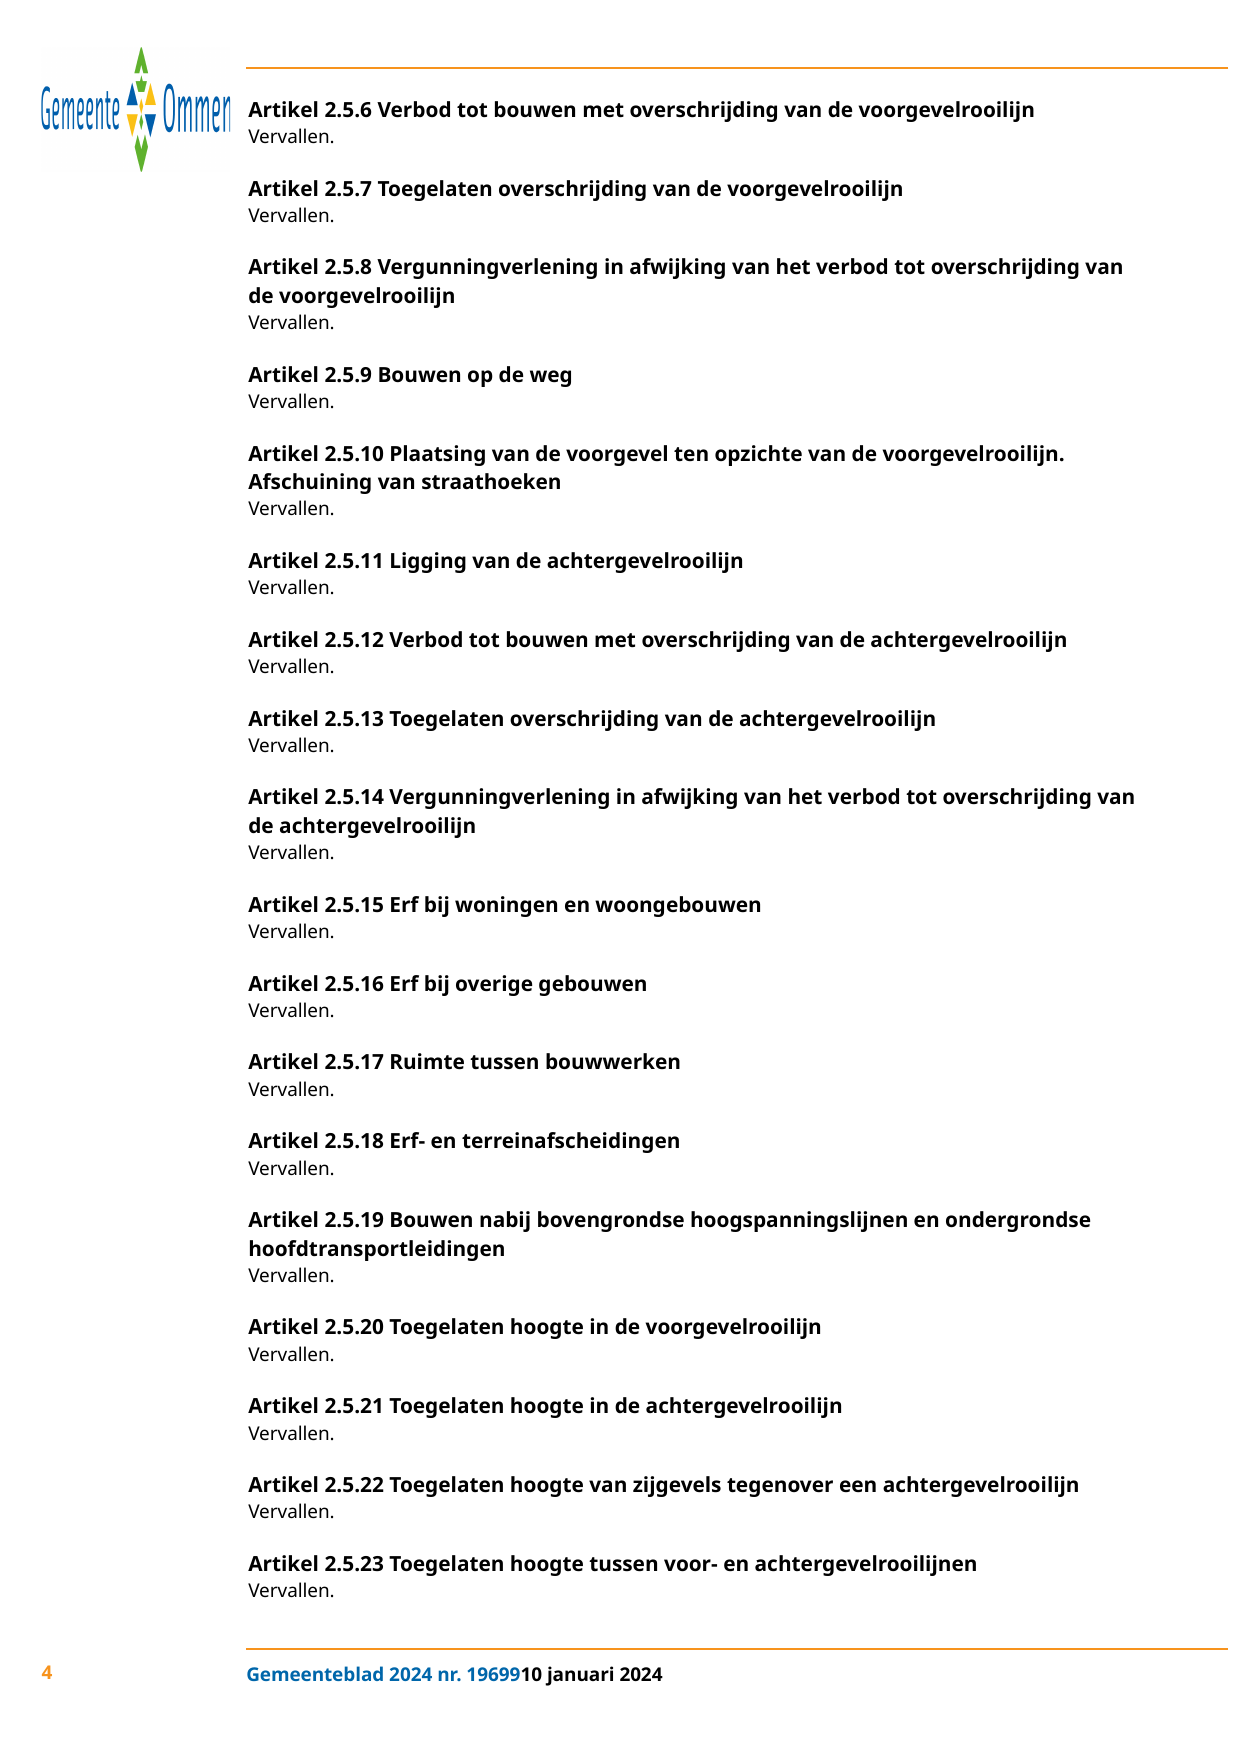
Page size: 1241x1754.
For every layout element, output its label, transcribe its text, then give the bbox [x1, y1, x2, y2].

text Artikel 2.5.12 Verbod tot bouwen met overschrijding van de achtergevelrooilijn [248, 625, 1152, 653]
text Artikel 2.5.14 Vergunningverlening in afwijking van het verbod tot overschrijding van de achtergevelrooilijn [248, 782, 1152, 839]
text Artikel 2.5.22 Toegelaten hoogte van zijgevels tegenover een achtergevelrooilijn [248, 1470, 1152, 1499]
text Vervallen. [248, 997, 1152, 1023]
text Vervallen. [248, 1499, 1152, 1524]
text Vervallen. [248, 653, 1152, 679]
text Vervallen. [248, 388, 1152, 414]
text Artikel 2.5.23 Toegelaten hoogte tussen voor- en achtergevelrooilijnen [248, 1549, 1152, 1577]
text Artikel 2.5.6 Verbod tot bouwen met overschrijding van de voorgevelrooilijn [248, 95, 1152, 123]
text Vervallen. [248, 202, 1152, 228]
text Artikel 2.5.18 Erf- en terreinafscheidingen [248, 1126, 1152, 1155]
text Artikel 2.5.16 Erf bij overige gebouwen [248, 969, 1152, 997]
text Vervallen. [248, 309, 1152, 335]
text Vervallen. [248, 496, 1152, 521]
text Vervallen. [248, 1577, 1152, 1603]
text Artikel 2.5.11 Ligging van de achtergevelrooilijn [248, 546, 1152, 574]
text Vervallen. [248, 732, 1152, 758]
text Artikel 2.5.21 Toegelaten hoogte in de achtergevelrooilijn [248, 1391, 1152, 1420]
text Artikel 2.5.15 Erf bij woningen en woongebouwen [248, 890, 1152, 918]
text Artikel 2.5.7 Toegelaten overschrijding van de voorgevelrooilijn [248, 174, 1152, 202]
text Artikel 2.5.9 Bouwen op de weg [248, 360, 1152, 388]
text Artikel 2.5.13 Toegelaten overschrijding van de achtergevelrooilijn [248, 704, 1152, 732]
text Vervallen. [248, 574, 1152, 600]
text Vervallen. [248, 123, 1152, 149]
text Artikel 2.5.17 Ruimte tussen bouwwerken [248, 1047, 1152, 1076]
text Artikel 2.5.19 Bouwen nabij bovengrondse hoogspanningslijnen en ondergrondse hoofdtransportleidingen [248, 1205, 1152, 1262]
text Artikel 2.5.20 Toegelaten hoogte in de voorgevelrooilijn [248, 1312, 1152, 1341]
text Vervallen. [248, 1420, 1152, 1446]
text Vervallen. [248, 1155, 1152, 1181]
text Vervallen. [248, 1262, 1152, 1288]
picture [41, 47, 231, 172]
text Artikel 2.5.8 Vergunningverlening in afwijking van het verbod tot overschrijding van de voorgevelrooilijn [248, 252, 1152, 309]
text Vervallen. [248, 1341, 1152, 1367]
text Vervallen. [248, 918, 1152, 944]
text Vervallen. [248, 1076, 1152, 1102]
text Artikel 2.5.10 Plaatsing van de voorgevel ten opzichte van de voorgevelrooilijn. Afschuining van straathoeken [248, 439, 1152, 496]
text Vervallen. [248, 839, 1152, 865]
